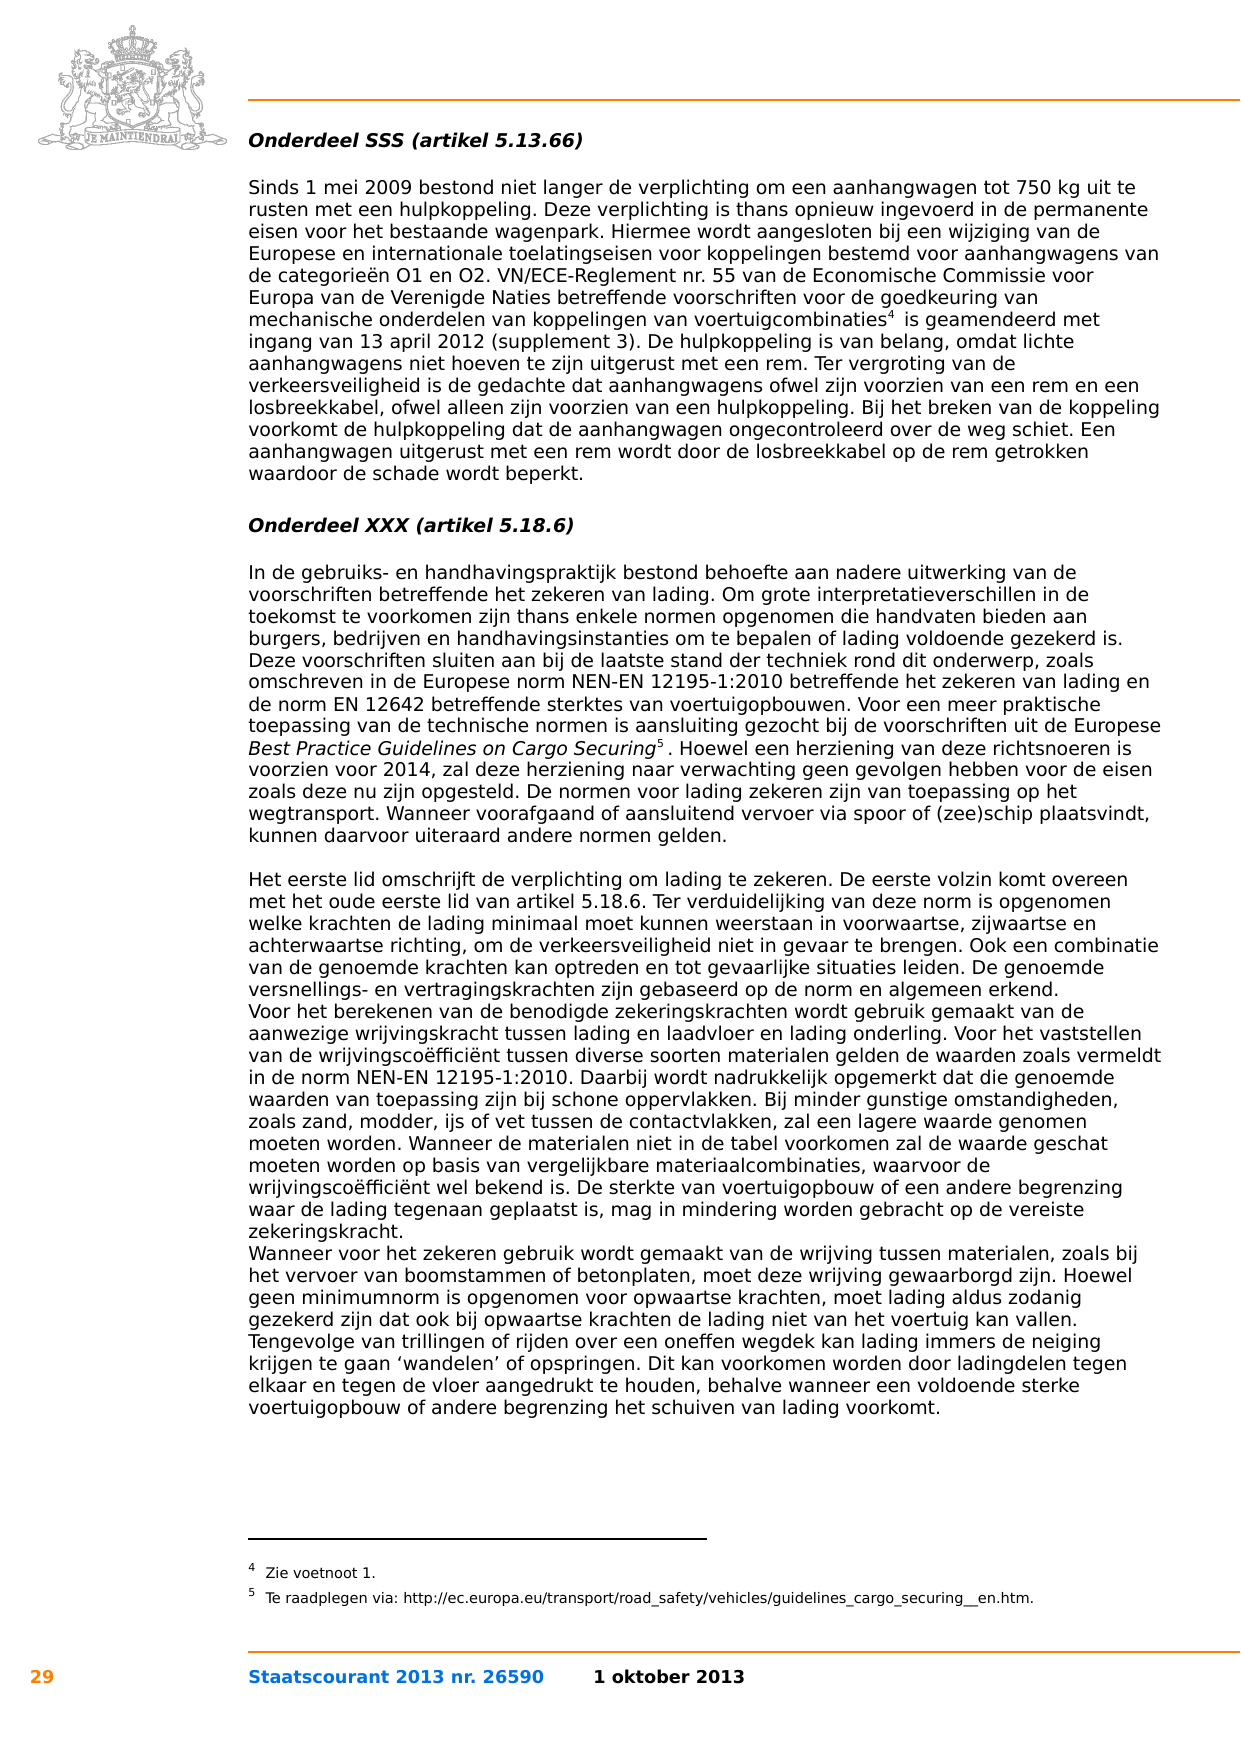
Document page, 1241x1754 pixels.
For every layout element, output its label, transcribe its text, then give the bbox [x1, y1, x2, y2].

text Voor het berekenen van de benodigde zekeringskrachten wordt gebruik gemaakt van de aanwezige wrijvingskracht tussen lading en laadvloer en lading onderling. Voor het vaststellen van de wrijvingscoëfficiënt tussen diverse soorten materialen gelden de waarden zoals vermeldt in de norm NEN-EN 12195-1:2010. Daarbij wordt nadrukkelijk opgemerkt dat die genoemde waarden van toepassing zijn bij schone oppervlakken. Bij minder gunstige omstandigheden, zoals zand, modder, ijs of vet tussen de contactvlakken, zal een lagere waarde genomen moeten worden. Wanneer de materialen niet in de tabel voorkomen zal de waarde geschat moeten worden op basis van vergelijkbare materiaalcombinaties, waarvoor de wrijvingscoëfficiënt wel bekend is. De sterkte van voertuigopbouw of een andere begrenzing waar de lading tegenaan geplaatst is, mag in mindering worden gebracht op de vereiste zekeringskracht. [248, 1001, 1163, 1243]
subtitle Onderdeel SSS (artikel 5.13.66) [248, 130, 1163, 152]
text In de gebruiks- en handhavingspraktijk bestond behoefte aan nadere uitwerking van de voorschriften betreffende het zekeren van lading. Om grote interpretatieverschillen in de toekomst te voorkomen zijn thans enkele normen opgenomen die handvaten bieden aan burgers, bedrijven en handhavingsinstanties om te bepalen of lading voldoende gezekerd is. Deze voorschriften sluiten aan bij de laatste stand der techniek rond dit onderwerp, zoals omschreven in de Europese norm NEN-EN 12195-1:2010 betreffende het zekeren van lading en de norm EN 12642 betreffende sterktes van voertuigopbouwen. Voor een meer praktische toepassing van de technische normen is aansluiting gezocht bij de voorschriften uit de Europese Best Practice Guidelines on Cargo Securing. Hoewel een herziening van deze richtsnoeren is voorzien voor 2014, zal deze herziening naar verwachting geen gevolgen hebben voor de eisen zoals deze nu zijn opgesteld. De normen voor lading zekeren zijn van toepassing op het wegtransport. Wanneer voorafgaand of aansluitend vervoer via spoor of (zee)schip plaatsvindt, kunnen daarvoor uiteraard andere normen gelden. [248, 562, 1163, 847]
text Wanneer voor het zekeren gebruik wordt gemaakt van de wrijving tussen materialen, zoals bij het vervoer van boomstammen of betonplaten, moet deze wrijving gewaarborgd zijn. Hoewel geen minimumnorm is opgenomen voor opwaartse krachten, moet lading aldus zodanig gezekerd zijn dat ook bij opwaartse krachten de lading niet van het voertuig kan vallen. Tengevolge van trillingen of rijden over een oneffen wegdek kan lading immers de neiging krijgen te gaan ‘wandelen’ of opspringen. Dit kan voorkomen worden door ladingdelen tegen elkaar en tegen de vloer aangedrukt te houden, behalve wanneer een voldoende sterke voertuigopbouw of andere begrenzing het schuiven van lading voorkomt. [248, 1243, 1163, 1419]
subtitle Onderdeel XXX (artikel 5.18.6) [248, 514, 1163, 537]
picture [38, 25, 227, 150]
text Sinds 1 mei 2009 bestond niet langer de verplichting om een aanhangwagen tot 750 kg uit te rusten met een hulpkoppeling. Deze verplichting is thans opnieuw ingevoerd in de permanente eisen voor het bestaande wagenpark. Hiermee wordt aangesloten bij een wijziging van de Europese en internationale toelatingseisen voor koppelingen bestemd voor aanhangwagens van de categorieën O1 en O2. VN/ECE-Reglement nr. 55 van de Economische Commissie voor Europa van de Verenigde Naties betreffende voorschriften voor de goedkeuring van mechanische onderdelen van koppelingen van voertuigcombinaties is geamendeerd met ingang van 13 april 2012 (supplement 3). De hulpkoppeling is van belang, omdat lichte aanhangwagens niet hoeven te zijn uitgerust met een rem. Ter vergroting van de verkeersveiligheid is de gedachte dat aanhangwagens ofwel zijn voorzien van een rem en een losbreekkabel, ofwel alleen zijn voorzien van een hulpkoppeling. Bij het breken van de koppeling voorkomt de hulpkoppeling dat de aanhangwagen ongecontroleerd over de weg schiet. Een aanhangwagen uitgerust met een rem wordt door de losbreekkabel op de rem getrokken waardoor de schade wordt beperkt. [248, 177, 1163, 484]
text Zie voetnoot 1. [248, 1561, 1163, 1583]
text Het eerste lid omschrijft de verplichting om lading te zekeren. De eerste volzin komt overeen met het oude eerste lid van artikel 5.18.6. Ter verduidelijking van deze norm is opgenomen welke krachten de lading minimaal moet kunnen weerstaan in voorwaartse, zijwaartse en achterwaartse richting, om de verkeersveiligheid niet in gevaar te brengen. Ook een combinatie van de genoemde krachten kan optreden en tot gevaarlijke situaties leiden. De genoemde versnellings- en vertragingskrachten zijn gebaseerd op de norm en algemeen erkend. [248, 869, 1163, 1001]
text Te raadplegen via: http://ec.europa.eu/transport/road_safety/vehicles/guidelines_cargo_securing__en.htm. [248, 1586, 1163, 1608]
